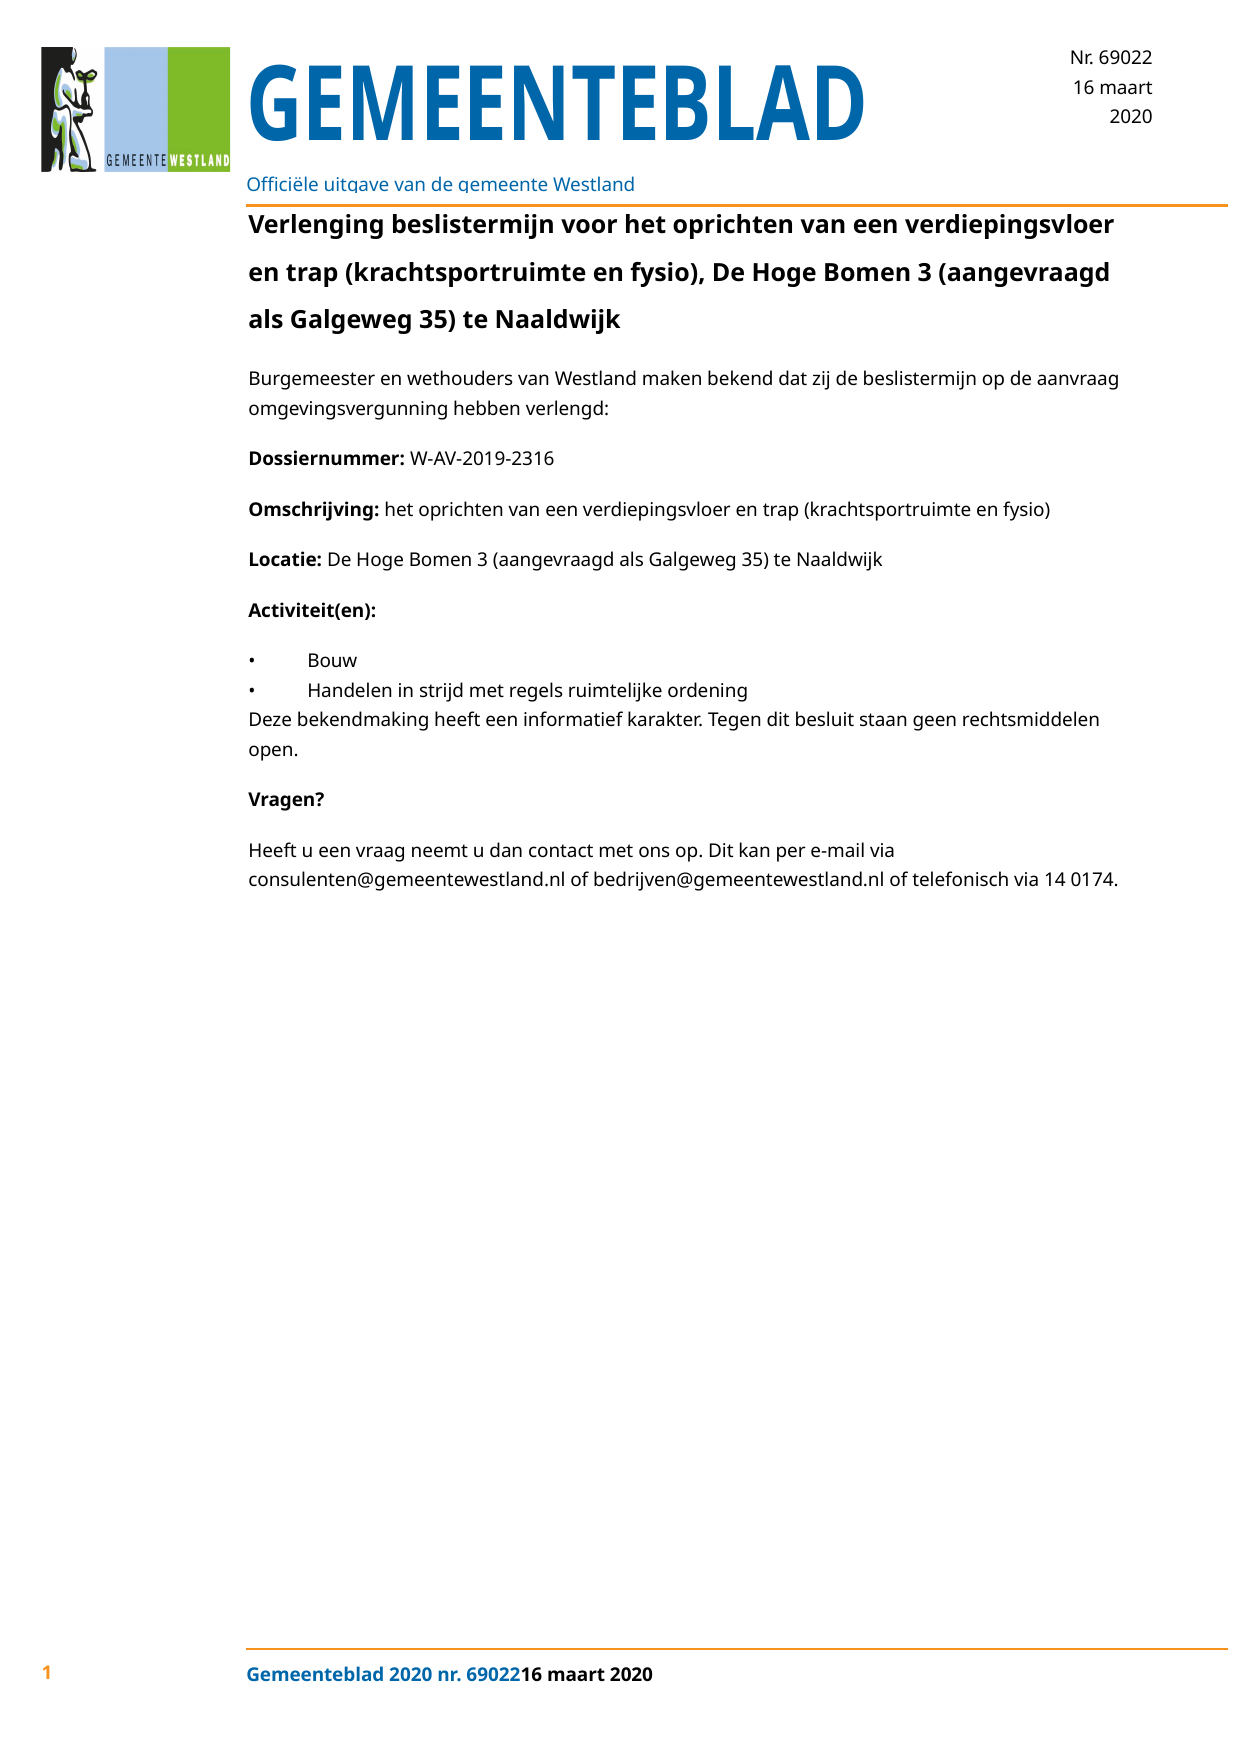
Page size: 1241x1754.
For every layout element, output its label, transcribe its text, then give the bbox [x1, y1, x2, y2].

list Handelen in strijd met regels ruimtelijke ordening [248, 677, 1152, 702]
text Verlenging beslistermijn voor het oprichten van een verdiepingsvloer en trap (krachtsportruimte en fysio), De Hoge Bomen 3 (aangevraagd als Galgeweg 35) te Naaldwijk [248, 207, 1152, 336]
picture [41, 47, 231, 172]
text Vragen? [248, 786, 1152, 812]
text Locatie: De Hoge Bomen 3 (aangevraagd als Galgeweg 35) te Naaldwijk [248, 546, 1152, 572]
text Omschrijving: het oprichten van een verdiepingsvloer en trap (krachtsportruimte en fysio) [248, 496, 1152, 522]
text Deze bekendmaking heeft een informatief karakter. Tegen dit besluit staan geen rechtsmiddelen open. [248, 706, 1152, 762]
list Bouw [248, 647, 1152, 673]
text Dossiernummer: W-AV-2019-2316 [248, 446, 1152, 471]
text Activiteit(en): [248, 597, 1152, 622]
text Heeft u een vraag neemt u dan contact met ons op. Dit kan per e-mail via consulenten@gemeentewestland.nl of bedrijven@gemeentewestland.nl of telefonisch via 14 0174. [248, 837, 1152, 892]
text Burgemeester en wethouders van Westland maken bekend dat zij de beslistermijn op de aanvraag omgevingsvergunning hebben verlengd: [248, 366, 1152, 421]
